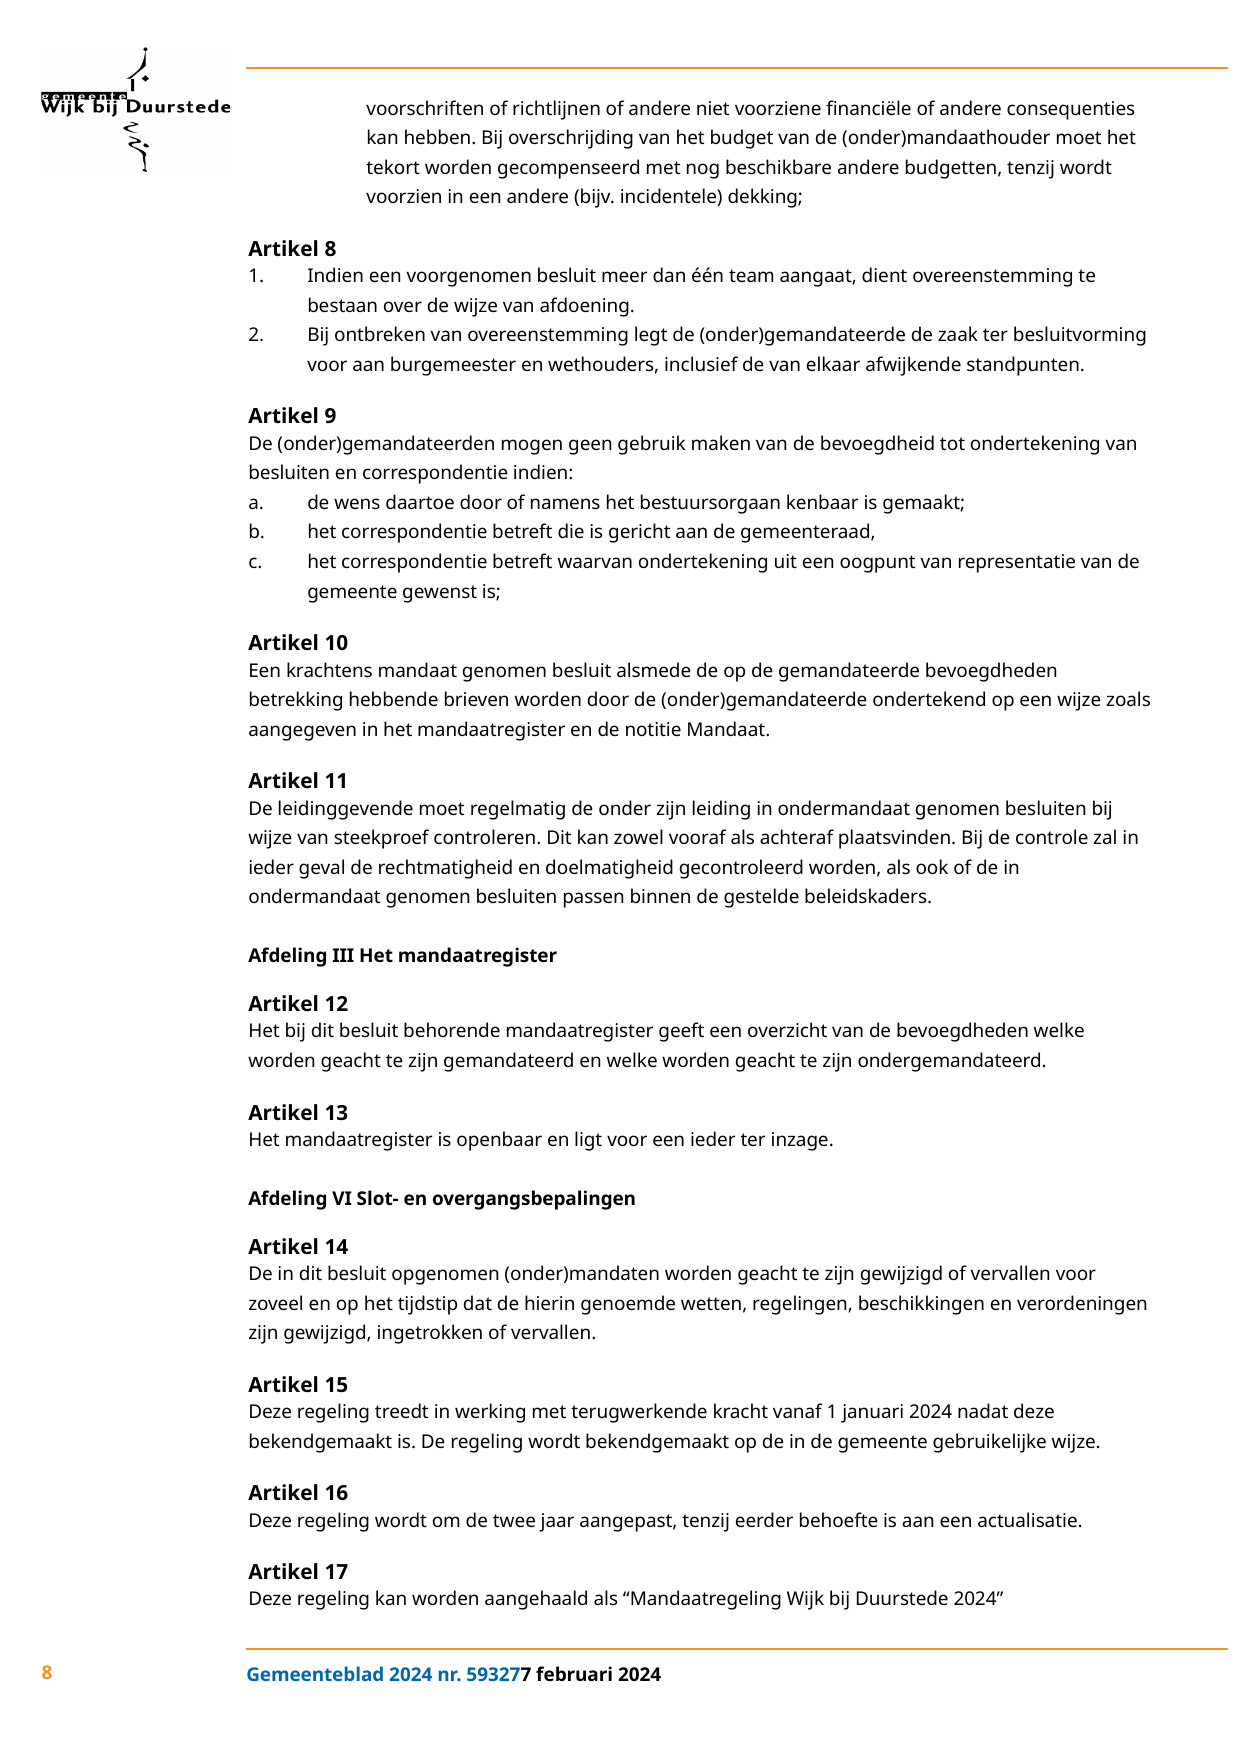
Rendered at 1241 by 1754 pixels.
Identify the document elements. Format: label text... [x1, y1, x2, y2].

text De leidinggevende moet regelmatig de onder zijn leiding in ondermandaat genomen besluiten bij wijze van steekproef controleren. Dit kan zowel vooraf als achteraf plaatsvinden. Bij de controle zal in ieder geval de rechtmatigheid en doelmatigheid gecontroleerd worden, als ook of de in ondermandaat genomen besluiten passen binnen de gestelde beleidskaders. [248, 795, 1152, 909]
text Artikel 15 [248, 1370, 1152, 1398]
list Bij ontbreken van overeenstemming legt de (onder)gemandateerde de zaak ter besluitvorming voor aan burgemeester en wethouders, inclusief de van elkaar afwijkende standpunten. [248, 322, 1152, 377]
text Artikel 12 [248, 989, 1152, 1018]
text Deze regeling treedt in werking met terugwerkende kracht vanaf 1 januari 2024 nadat deze bekendgemaakt is. De regeling wordt bekendgemaakt op de in de gemeente gebruikelijke wijze. [248, 1398, 1152, 1454]
text Artikel 10 [248, 628, 1152, 657]
text Het mandaatregister is openbaar en ligt voor een ieder ter inzage. [248, 1126, 1152, 1152]
text De (onder)gemandateerden mogen geen gebruik maken van de bevoegdheid tot ondertekening van besluiten en correspondentie indien: [248, 430, 1152, 485]
text Artikel 11 [248, 766, 1152, 795]
text Artikel 17 [248, 1557, 1152, 1586]
picture [41, 47, 231, 172]
text Artikel 9 [248, 402, 1152, 430]
list het correspondentie betreft waarvan ondertekening uit een oogpunt van representatie van de gemeente gewenst is; [248, 548, 1152, 604]
text Het bij dit besluit behorende mandaatregister geeft een overzicht van de bevoegdheden welke worden geacht te zijn gemandateerd en welke worden geacht te zijn ondergemandateerd. [248, 1018, 1152, 1073]
list voorschriften of richtlijnen of andere niet voorziene financiële of andere consequenties kan hebben. Bij overschrijding van het budget van de (onder)mandaathouder moet het tekort worden gecompenseerd met nog beschikbare andere budgetten, tenzij wordt voorzien in een andere (bijv. incidentele) dekking; [307, 95, 1152, 209]
list Indien een voorgenomen besluit meer dan één team aangaat, dient overeenstemming te bestaan over de wijze van afdoening. [248, 262, 1152, 318]
text Afdeling III Het mandaatregister [248, 943, 1152, 968]
text Artikel 16 [248, 1478, 1152, 1507]
text Artikel 13 [248, 1098, 1152, 1126]
text De in dit besluit opgenomen (onder)mandaten worden geacht te zijn gewijzigd of vervallen voor zoveel en op het tijdstip dat de hierin genoemde wetten, regelingen, beschikkingen en verordeningen zijn gewijzigd, ingetrokken of vervallen. [248, 1260, 1152, 1345]
text Artikel 14 [248, 1232, 1152, 1260]
text Deze regeling wordt om de twee jaar aangepast, tenzij eerder behoefte is aan een actualisatie. [248, 1507, 1152, 1532]
text Afdeling VI Slot- en overgangsbepalingen [248, 1185, 1152, 1211]
list het correspondentie betreft die is gericht aan de gemeenteraad, [248, 519, 1152, 544]
text Artikel 8 [248, 234, 1152, 262]
list de wens daartoe door of namens het bestuursorgaan kenbaar is gemaakt; [248, 489, 1152, 515]
text Deze regeling kan worden aangehaald als “Mandaatregeling Wijk bij Duurstede 2024” [248, 1586, 1152, 1611]
text Een krachtens mandaat genomen besluit alsmede de op de gemandateerde bevoegdheden betrekking hebbende brieven worden door de (onder)gemandateerde ondertekend op een wijze zoals aangegeven in het mandaatregister en de notitie Mandaat. [248, 657, 1152, 742]
